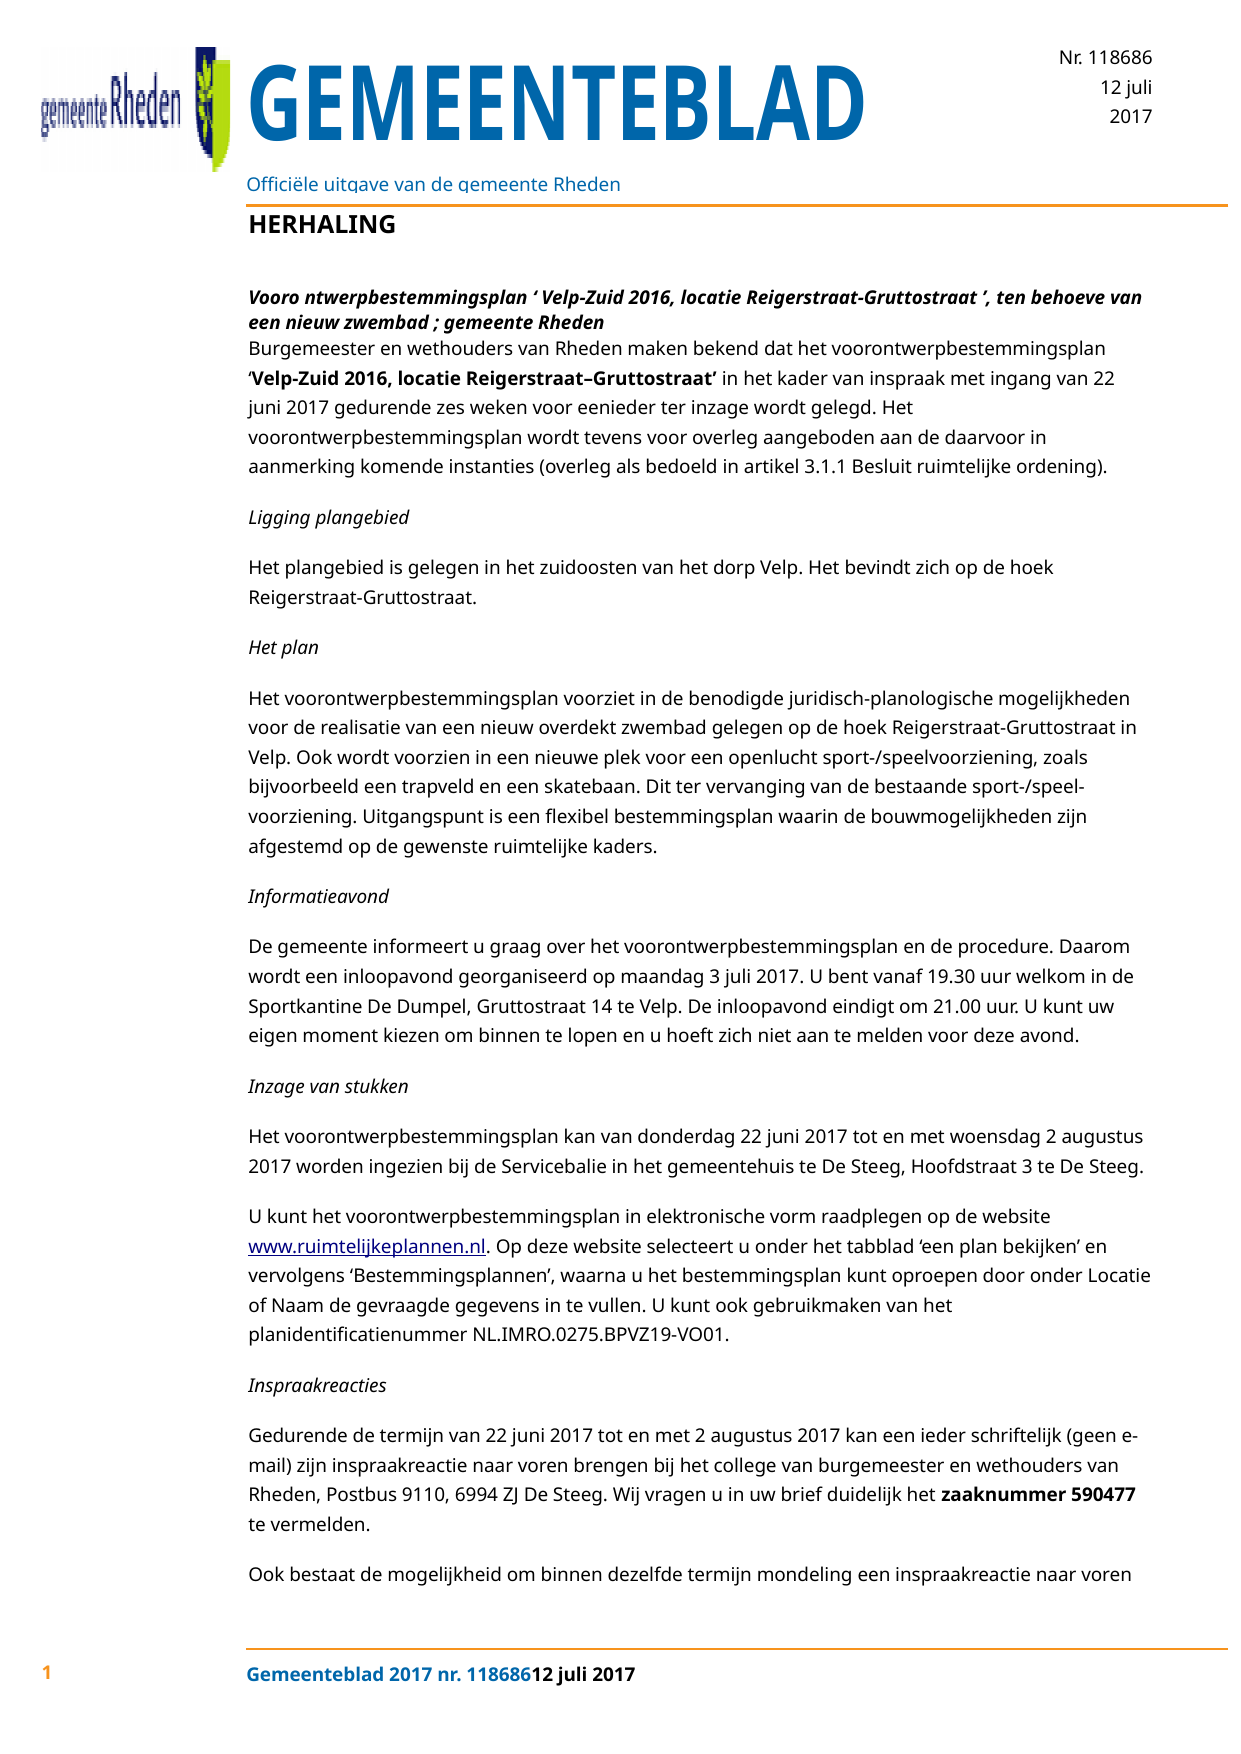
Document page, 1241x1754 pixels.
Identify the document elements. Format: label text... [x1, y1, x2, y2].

text Inspraakreacties [248, 1372, 1152, 1398]
text HERHALING [248, 207, 1152, 241]
text Het plan [248, 634, 1152, 660]
text Inzage van stukken [248, 1073, 1152, 1098]
text Vooro ntwerpbestemmingsplan ‘ Velp-Zuid 2016, locatie Reigerstraat-Gruttostraat ’, ten behoeve van een nieuw zwembad ; gemeente Rheden [248, 284, 1152, 335]
text Het voorontwerpbestemmingsplan voorziet in de benodigde juridisch-planologische mogelijkheden voor de realisatie van een nieuw overdekt zwembad gelegen op de hoek Reigerstraat-Gruttostraat in Velp. Ook wordt voorzien in een nieuwe plek voor een openlucht sport-/speelvoorziening, zoals bijvoorbeeld een trapveld en een skatebaan. Dit ter vervanging van de bestaande sport-/speel-voorziening. Uitgangspunt is een flexibel bestemmingsplan waarin de bouwmogelijkheden zijn afgestemd op de gewenste ruimtelijke kaders. [248, 685, 1152, 858]
text Burgemeester en wethouders van Rheden maken bekend dat het voorontwerpbestemmingsplan ‘Velp-Zuid 2016, locatie Reigerstraat–Gruttostraat’ in het kader van inspraak met ingang van 22 juni 2017 gedurende zes weken voor eenieder ter inzage wordt gelegd. Het voorontwerpbestemmingsplan wordt tevens voor overleg aangeboden aan de daarvoor in aanmerking komende instanties (overleg als bedoeld in artikel 3.1.1 Besluit ruimtelijke ordening). [248, 335, 1152, 479]
picture [41, 47, 231, 172]
text Informatieavond [248, 883, 1152, 909]
text Het voorontwerpbestemmingsplan kan van donderdag 22 juni 2017 tot en met woensdag 2 augustus 2017 worden ingezien bij de Servicebalie in het gemeentehuis te De Steeg, Hoofdstraat 3 te De Steeg. [248, 1123, 1152, 1178]
text U kunt het voorontwerpbestemmingsplan in elektronische vorm raadplegen op de website www.ruimtelijkeplannen.nl. Op deze website selecteert u onder het tabblad ‘een plan bekijken’ en vervolgens ‘Bestemmingsplannen’, waarna u het bestemmingsplan kunt oproepen door onder Locatie of Naam de gevraagde gegevens in te vullen. U kunt ook gebruikmaken van het planidentificatienummer NL.IMRO.0275.BPVZ19-VO01. [248, 1203, 1152, 1347]
text Het plangebied is gelegen in het zuidoosten van het dorp Velp. Het bevindt zich op de hoek Reigerstraat-Gruttostraat. [248, 554, 1152, 610]
text De gemeente informeert u graag over het voorontwerpbestemmingsplan en de procedure. Daarom wordt een inloopavond georganiseerd op maandag 3 juli 2017. U bent vanaf 19.30 uur welkom in de Sportkantine De Dumpel, Gruttostraat 14 te Velp. De inloopavond eindigt om 21.00 uur. U kunt uw eigen moment kiezen om binnen te lopen en u hoeft zich niet aan te melden voor deze avond. [248, 934, 1152, 1048]
text Ligging plangebied [248, 504, 1152, 530]
text Ook bestaat de mogelijkheid om binnen dezelfde termijn mondeling een inspraakreactie naar voren [248, 1562, 1152, 1587]
text Gedurende de termijn van 22 juni 2017 tot en met 2 augustus 2017 kan een ieder schriftelijk (geen e-mail) zijn inspraakreactie naar voren brengen bij het college van burgemeester en wethouders van Rheden, Postbus 9110, 6994 ZJ De Steeg. Wij vragen u in uw brief duidelijk het zaaknummer 590477 te vermelden. [248, 1422, 1152, 1537]
